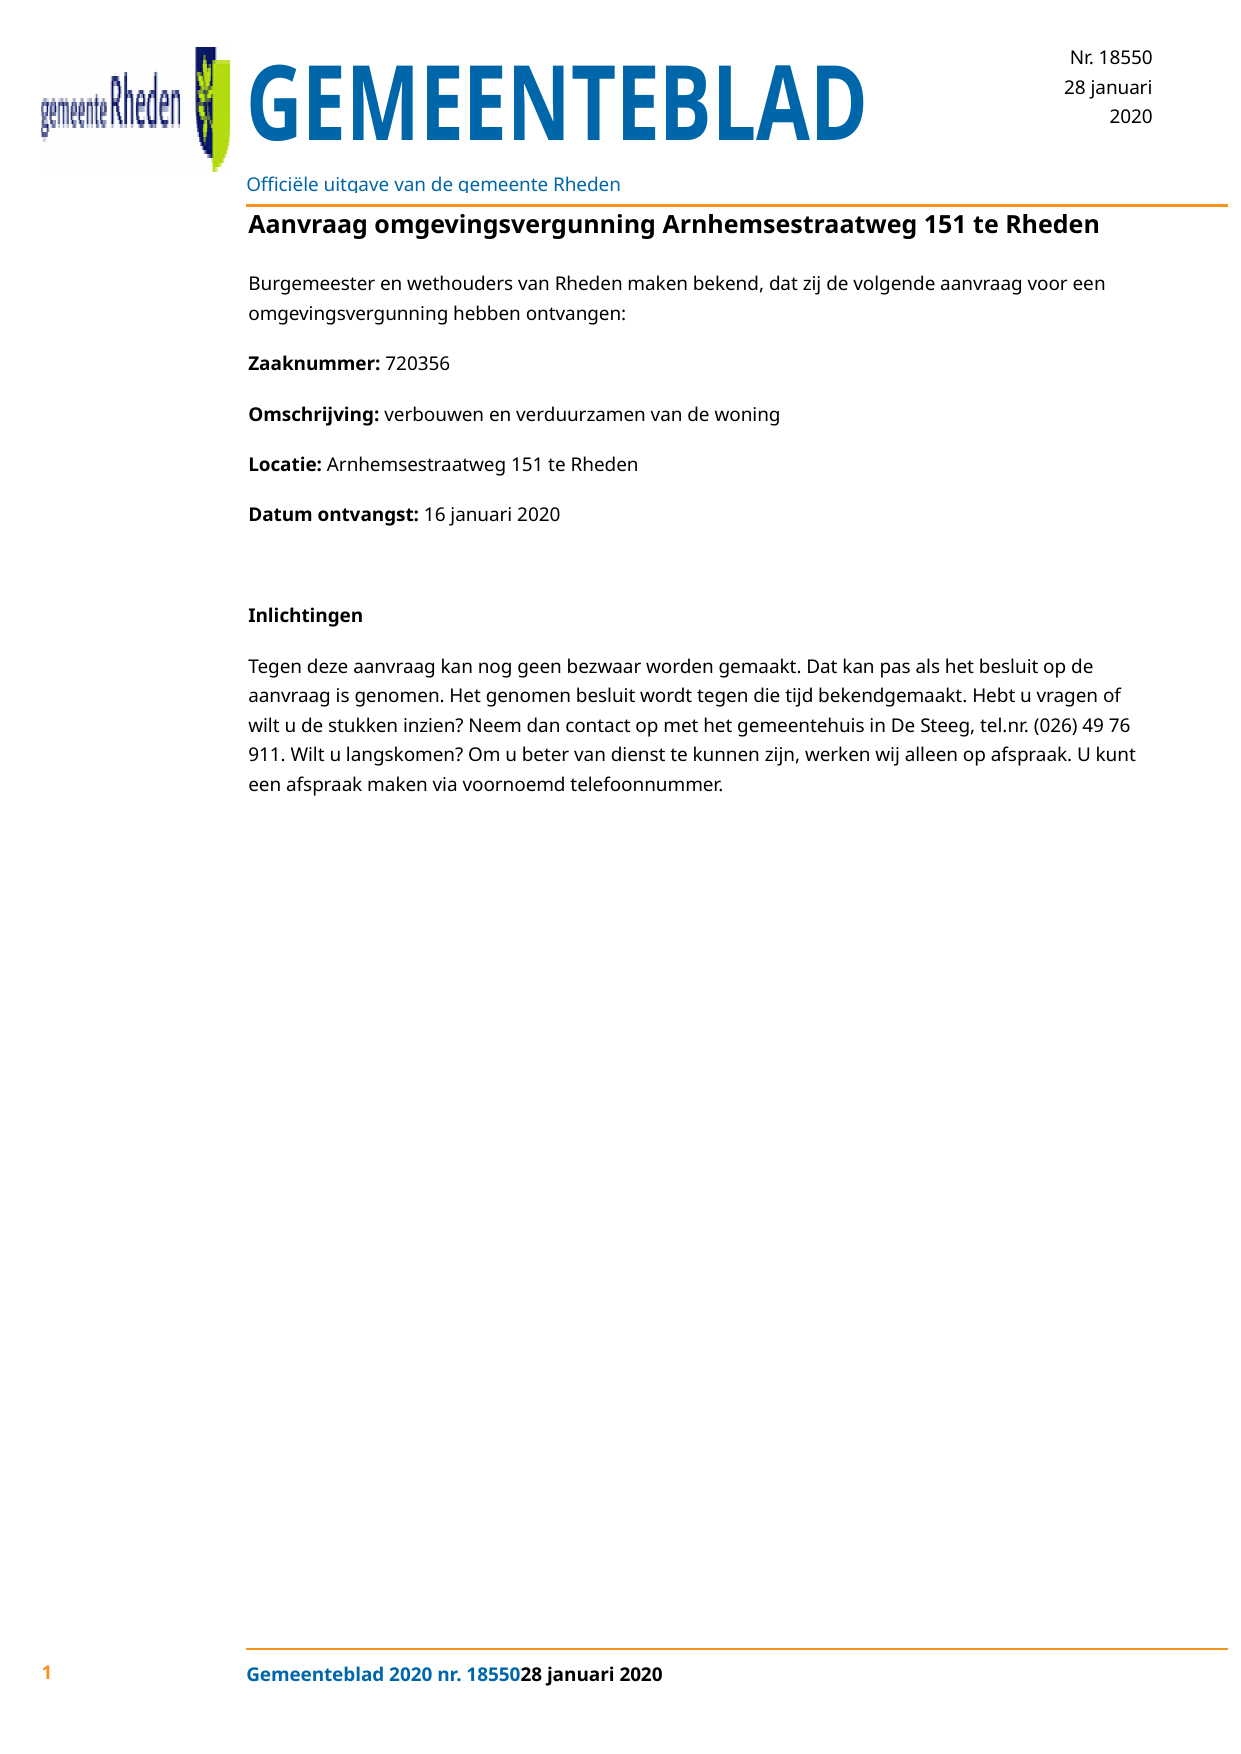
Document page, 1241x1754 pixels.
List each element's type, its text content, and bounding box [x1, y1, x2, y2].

text Zaaknummer: 720356 [248, 350, 1152, 376]
text Tegen deze aanvraag kan nog geen bezwaar worden gemaakt. Dat kan pas als het besluit op de aanvraag is genomen. Het genomen besluit wordt tegen die tijd bekendgemaakt. Hebt u vragen of wilt u de stukken inzien? Neem dan contact op met het gemeentehuis in De Steeg, tel.nr. (026) 49 76 911. Wilt u langskomen? Om u beter van dienst te kunnen zijn, werken wij alleen op afspraak. U kunt een afspraak maken via voornoemd telefoonnummer. [248, 653, 1152, 797]
picture [41, 47, 231, 172]
text Burgemeester en wethouders van Rheden maken bekend, dat zij de volgende aanvraag voor een omgevingsvergunning hebben ontvangen: [248, 270, 1152, 326]
text Inlichtingen [248, 602, 1152, 628]
text Aanvraag omgevingsvergunning Arnhemsestraatweg 151 te Rheden [248, 207, 1152, 241]
text Omschrijving: verbouwen en verduurzamen van de woning [248, 401, 1152, 426]
text Locatie: Arnhemsestraatweg 151 te Rheden [248, 451, 1152, 477]
text Datum ontvangst: 16 januari 2020 [248, 502, 1152, 527]
